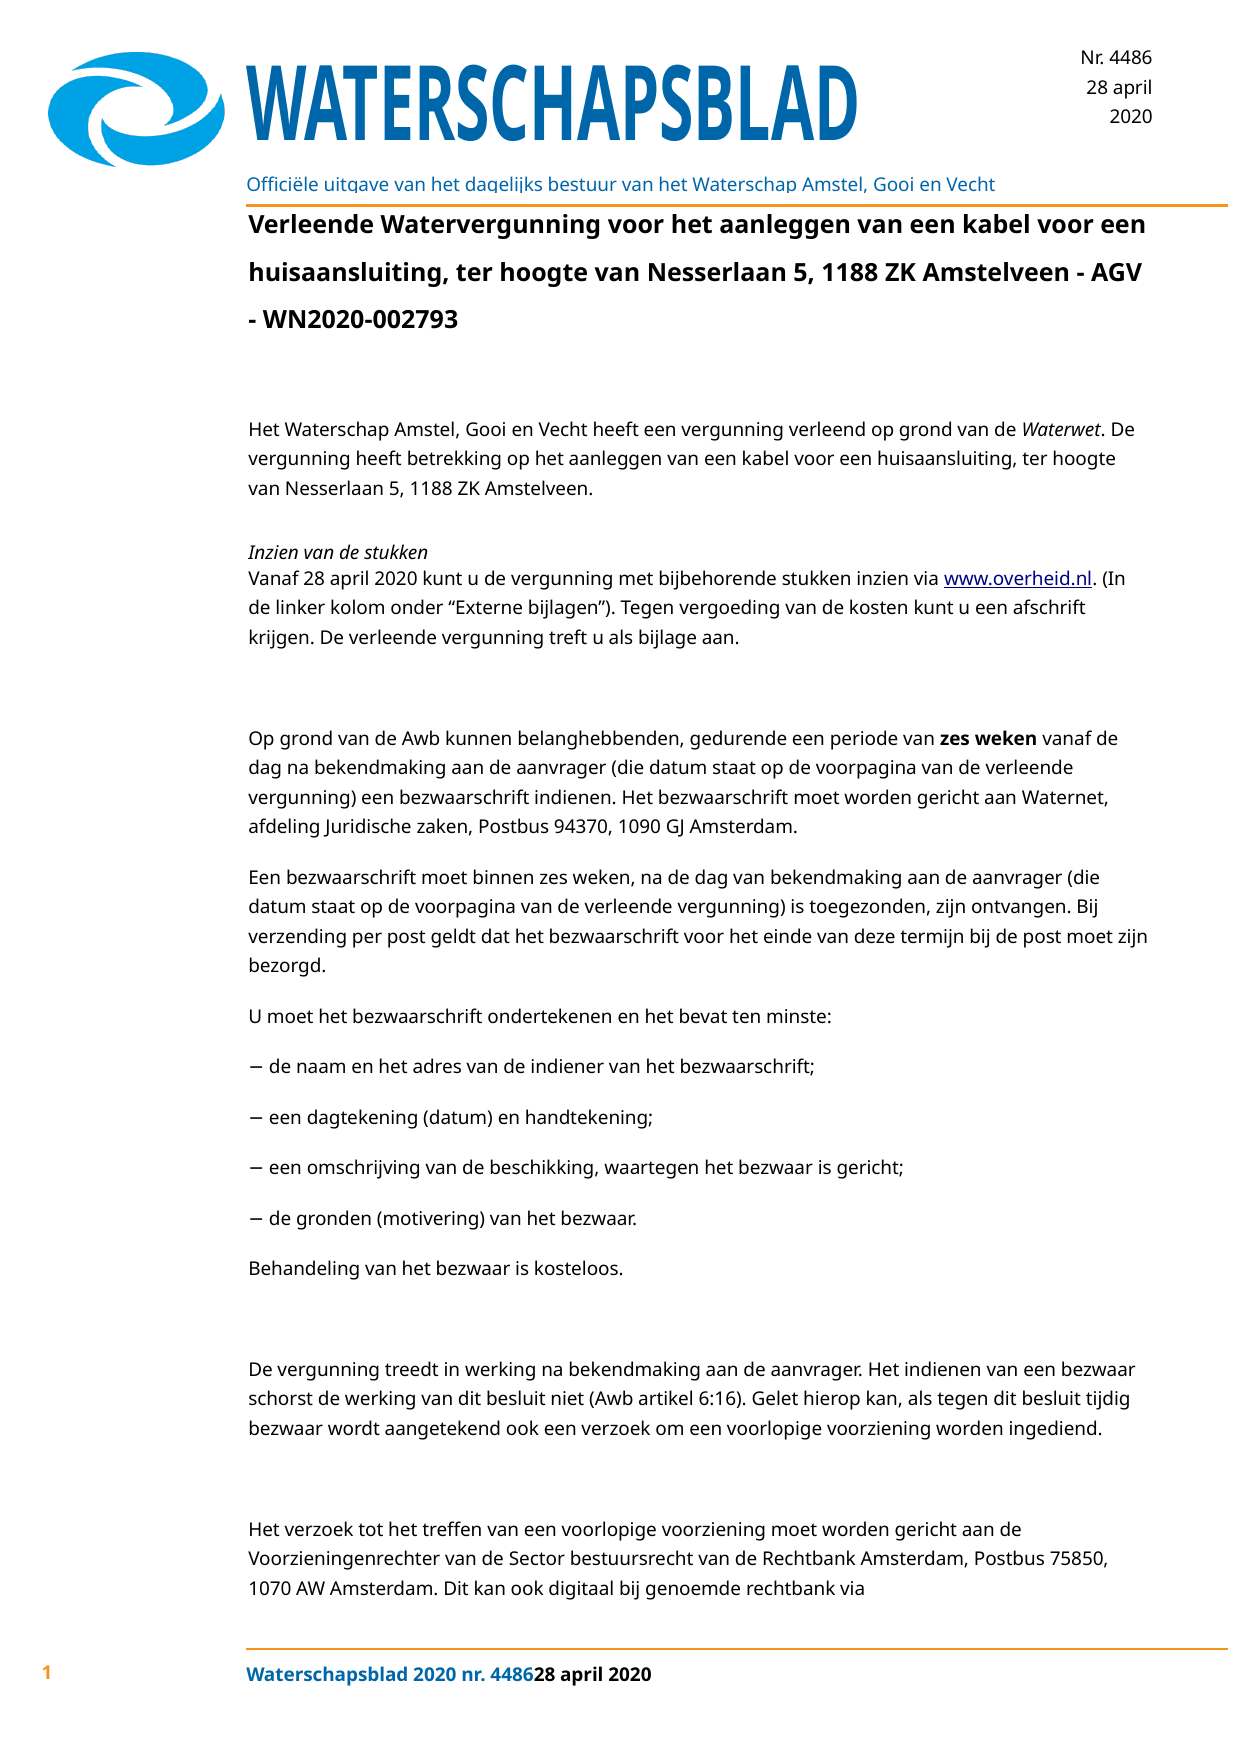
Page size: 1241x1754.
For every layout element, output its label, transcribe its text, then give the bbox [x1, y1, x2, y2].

text Vanaf 28 april 2020 kunt u de vergunning met bijbehorende stukken inzien via www.overheid.nl. (In de linker kolom onder “Externe bijlagen”). Tegen vergoeding van de kosten kunt u een afschrift krijgen. De verleende vergunning treft u als bijlage aan. [248, 565, 1152, 650]
text Verleende Watervergunning voor het aanleggen van een kabel voor een huisaansluiting, ter hoogte van Nesserlaan 5, 1188 ZK Amstelveen - AGV - WN2020-002793 [248, 207, 1152, 336]
text Inzien van de stukken [248, 539, 1152, 565]
text De vergunning treedt in werking na bekendmaking aan de aanvrager. Het indienen van een bezwaar schorst de werking van dit besluit niet (Awb artikel 6:16). Gelet hierop kan, als tegen dit besluit tijdig bezwaar wordt aangetekend ook een verzoek om een voorlopige voorziening worden ingediend. [248, 1356, 1152, 1441]
picture [41, 47, 231, 172]
text Behandeling van het bezwaar is kosteloos. [248, 1255, 1152, 1281]
text Het Waterschap Amstel, Gooi en Vecht heeft een vergunning verleend op grond van de Waterwet. De vergunning heeft betrekking op het aanleggen van een kabel voor een huisaansluiting, ter hoogte van Nesserlaan 5, 1188 ZK Amstelveen. [248, 416, 1152, 501]
text − een omschrijving van de beschikking, waartegen het bezwaar is gericht; [248, 1154, 1152, 1180]
text − de naam en het adres van de indiener van het bezwaarschrift; [248, 1053, 1152, 1079]
text Op grond van de Awb kunnen belanghebbenden, gedurende een periode van zes weken vanaf de dag na bekendmaking aan de aanvrager (die datum staat op de voorpagina van de verleende vergunning) een bezwaarschrift indienen. Het bezwaarschrift moet worden gericht aan Waternet, afdeling Juridische zaken, Postbus 94370, 1090 GJ Amsterdam. [248, 725, 1152, 839]
text − een dagtekening (datum) en handtekening; [248, 1104, 1152, 1130]
text Het verzoek tot het treffen van een voorlopige voorziening moet worden gericht aan de Voorzieningenrechter van de Sector bestuursrecht van de Rechtbank Amsterdam, Postbus 75850, 1070 AW Amsterdam. Dit kan ook digitaal bij genoemde rechtbank via [248, 1516, 1152, 1601]
text − de gronden (motivering) van het bezwaar. [248, 1205, 1152, 1231]
text U moet het bezwaarschrift ondertekenen en het bevat ten minste: [248, 1003, 1152, 1029]
text Een bezwaarschrift moet binnen zes weken, na de dag van bekendmaking aan de aanvrager (die datum staat op de voorpagina van de verleende vergunning) is toegezonden, zijn ontvangen. Bij verzending per post geldt dat het bezwaarschrift voor het einde van deze termijn bij de post moet zijn bezorgd. [248, 864, 1152, 978]
